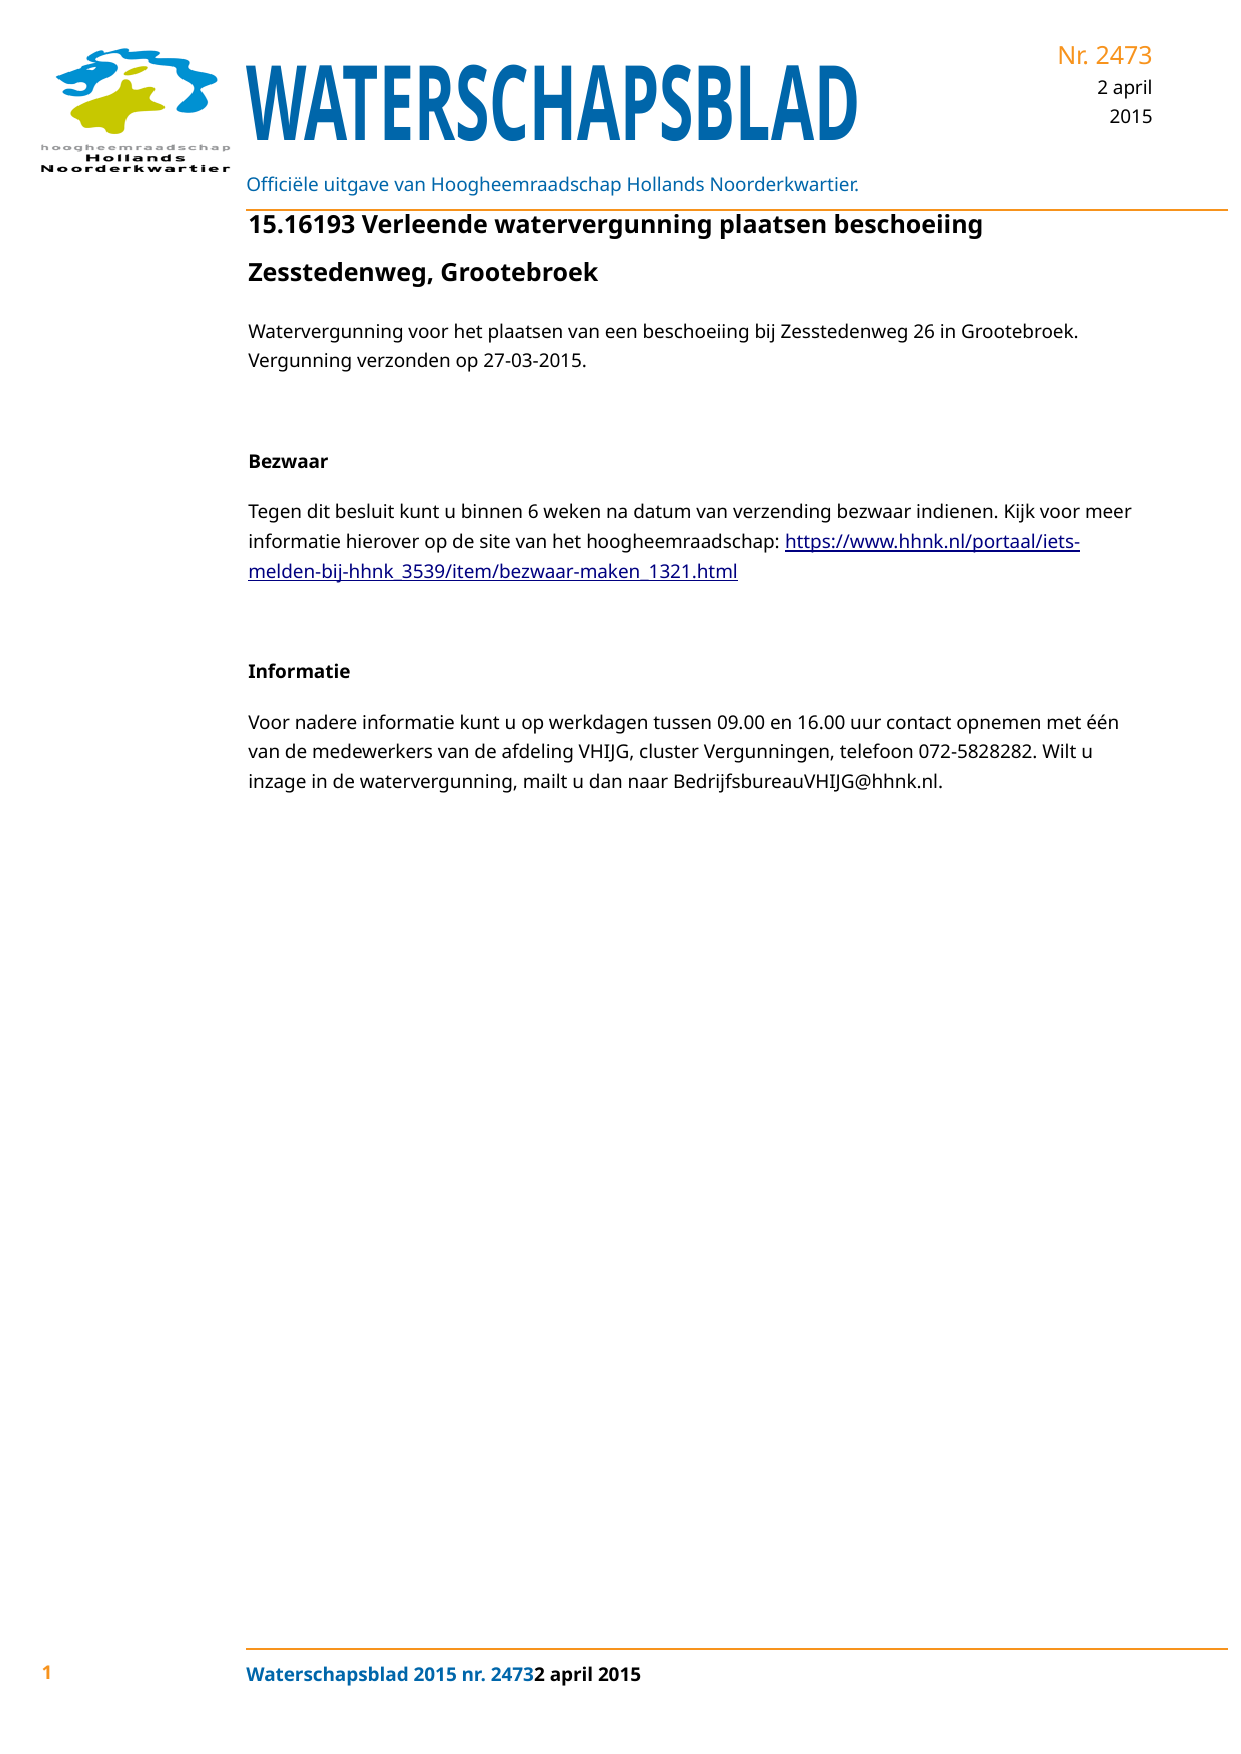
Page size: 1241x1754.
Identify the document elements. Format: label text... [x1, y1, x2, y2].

picture [41, 47, 231, 172]
text Voor nadere informatie kunt u op werkdagen tussen 09.00 en 16.00 uur contact opnemen met één van de medewerkers van de afdeling VHIJG, cluster Vergunningen, telefoon 072-5828282. Wilt u inzage in de watervergunning, mailt u dan naar BedrijfsbureauVHIJG@hhnk.nl. [248, 709, 1152, 794]
text 15.16193 Verleende watervergunning plaatsen beschoeiing Zesstedenweg, Grootebroek [248, 211, 1152, 288]
text Tegen dit besluit kunt u binnen 6 weken na datum van verzending bezwaar indienen. Kijk voor meer informatie hierover op de site van het hoogheemraadschap: https://www.hhnk.nl/portaal/iets-melden-bij-hhnk_3539/item/bezwaar-maken_1321.html [248, 499, 1152, 584]
text Bezwaar [248, 448, 1152, 474]
text Informatie [248, 659, 1152, 684]
text Watervergunning voor het plaatsen van een beschoeiing bij Zesstedenweg 26 in Grootebroek. Vergunning verzonden op 27-03-2015. [248, 318, 1152, 373]
